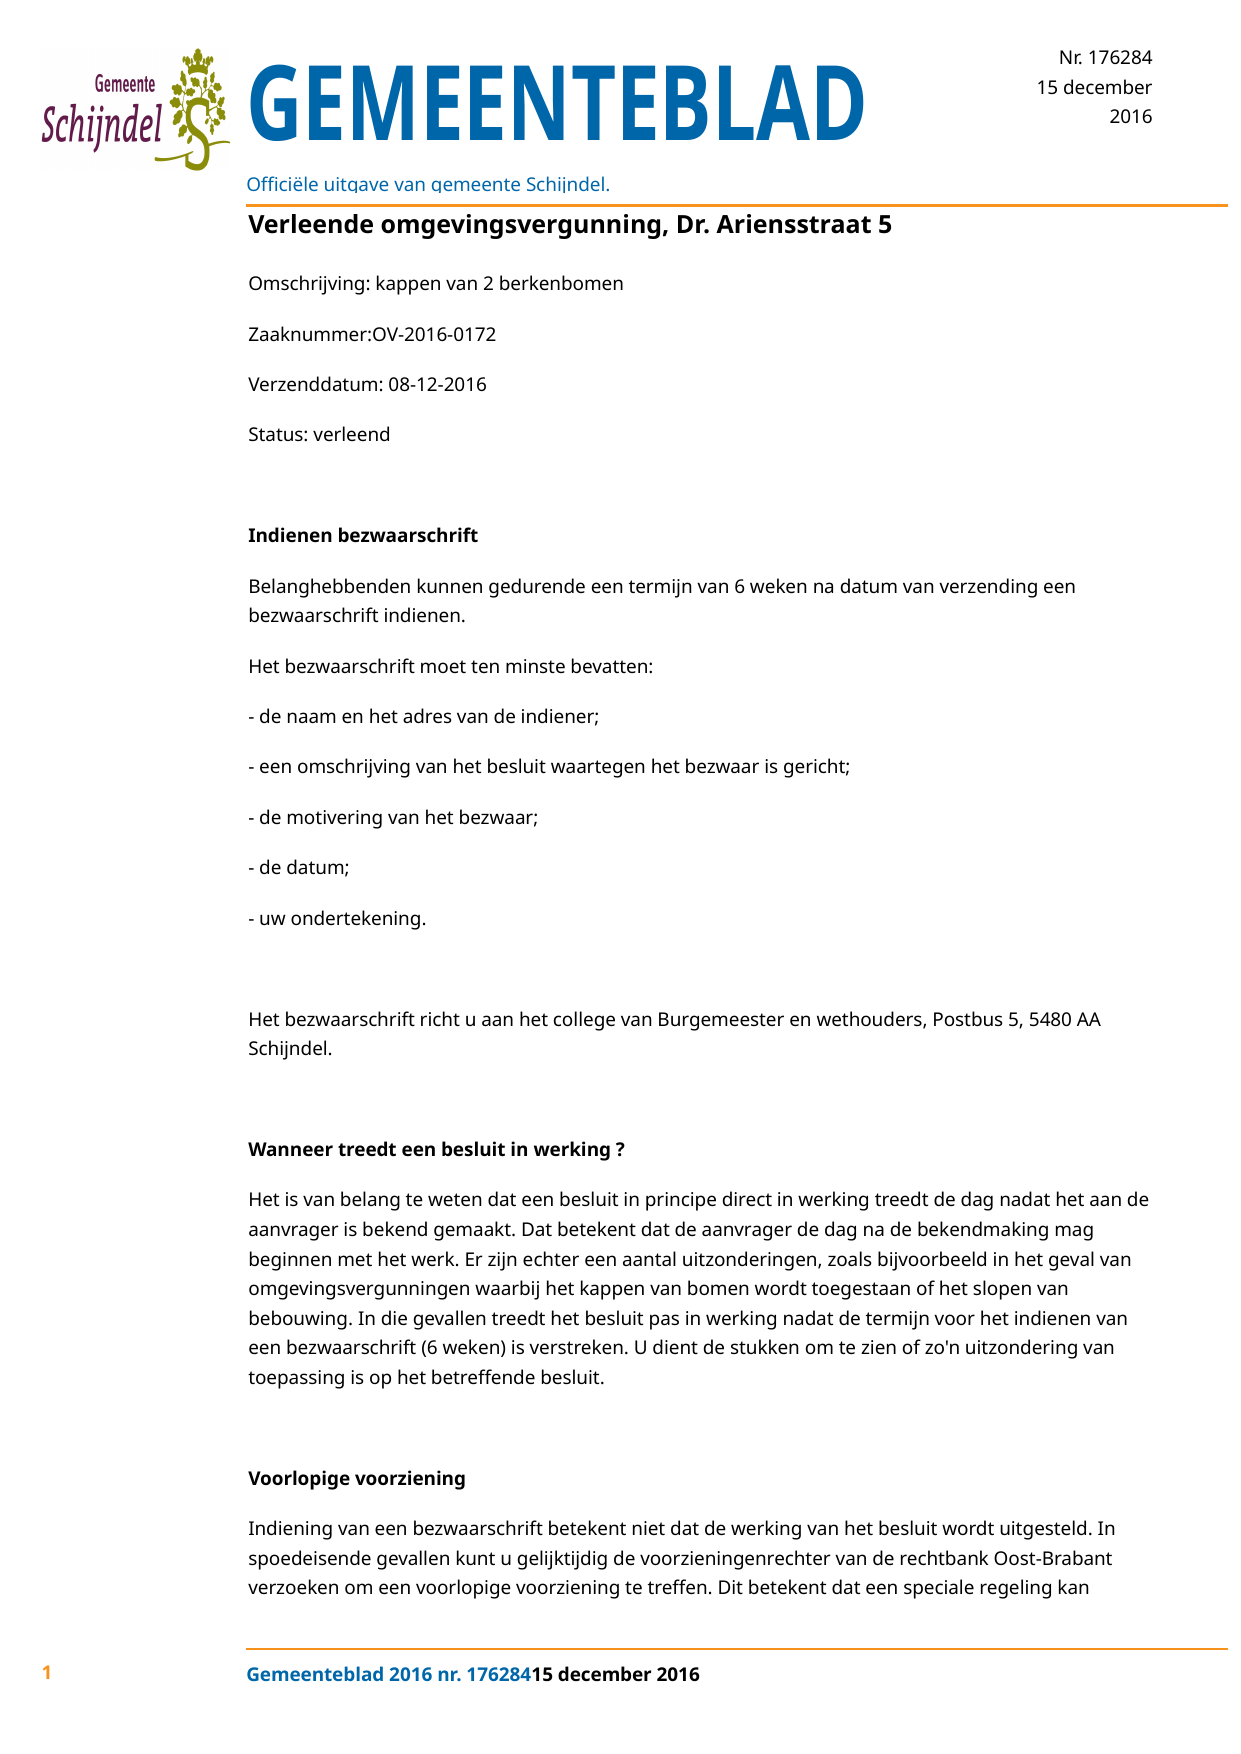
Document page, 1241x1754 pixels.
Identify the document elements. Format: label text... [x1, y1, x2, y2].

text Indienen bezwaarschrift [248, 522, 1152, 548]
text - de motivering van het bezwaar; [248, 804, 1152, 830]
text Verleende omgevingsvergunning, Dr. Ariensstraat 5 [248, 207, 1152, 241]
text Het is van belang te weten dat een besluit in principe direct in werking treedt de dag nadat het aan de aanvrager is bekend gemaakt. Dat betekent dat de aanvrager de dag na de bekendmaking mag beginnen met het werk. Er zijn echter een aantal uitzonderingen, zoals bijvoorbeeld in het geval van omgevingsvergunningen waarbij het kappen van bomen wordt toegestaan of het slopen van bebouwing. In die gevallen treedt het besluit pas in werking nadat de termijn voor het indienen van een bezwaarschrift (6 weken) is verstreken. U dient de stukken om te zien of zo'n uitzondering van toepassing is op het betreffende besluit. [248, 1187, 1152, 1390]
picture [41, 47, 231, 172]
text - een omschrijving van het besluit waartegen het bezwaar is gericht; [248, 754, 1152, 779]
text Wanneer treedt een besluit in werking ? [248, 1136, 1152, 1162]
text Voorlopige voorziening [248, 1465, 1152, 1491]
text Status: verleend [248, 422, 1152, 447]
text Omschrijving: kappen van 2 berkenbomen [248, 270, 1152, 296]
text Het bezwaarschrift moet ten minste bevatten: [248, 653, 1152, 678]
text Belanghebbenden kunnen gedurende een termijn van 6 weken na datum van verzending een bezwaarschrift indienen. [248, 573, 1152, 628]
text - de naam en het adres van de indiener; [248, 703, 1152, 729]
text - de datum; [248, 854, 1152, 880]
text Zaaknummer:OV-2016-0172 [248, 321, 1152, 346]
text - uw ondertekening. [248, 905, 1152, 931]
text Indiening van een bezwaarschrift betekent niet dat de werking van het besluit wordt uitgesteld. In spoedeisende gevallen kunt u gelijktijdig de voorzieningenrechter van de rechtbank Oost-Brabant verzoeken om een voorlopige voorziening te treffen. Dit betekent dat een speciale regeling kan [248, 1515, 1152, 1600]
text Verzenddatum: 08-12-2016 [248, 371, 1152, 397]
text Het bezwaarschrift richt u aan het college van Burgemeester en wethouders, Postbus 5, 5480 AA Schijndel. [248, 1006, 1152, 1061]
